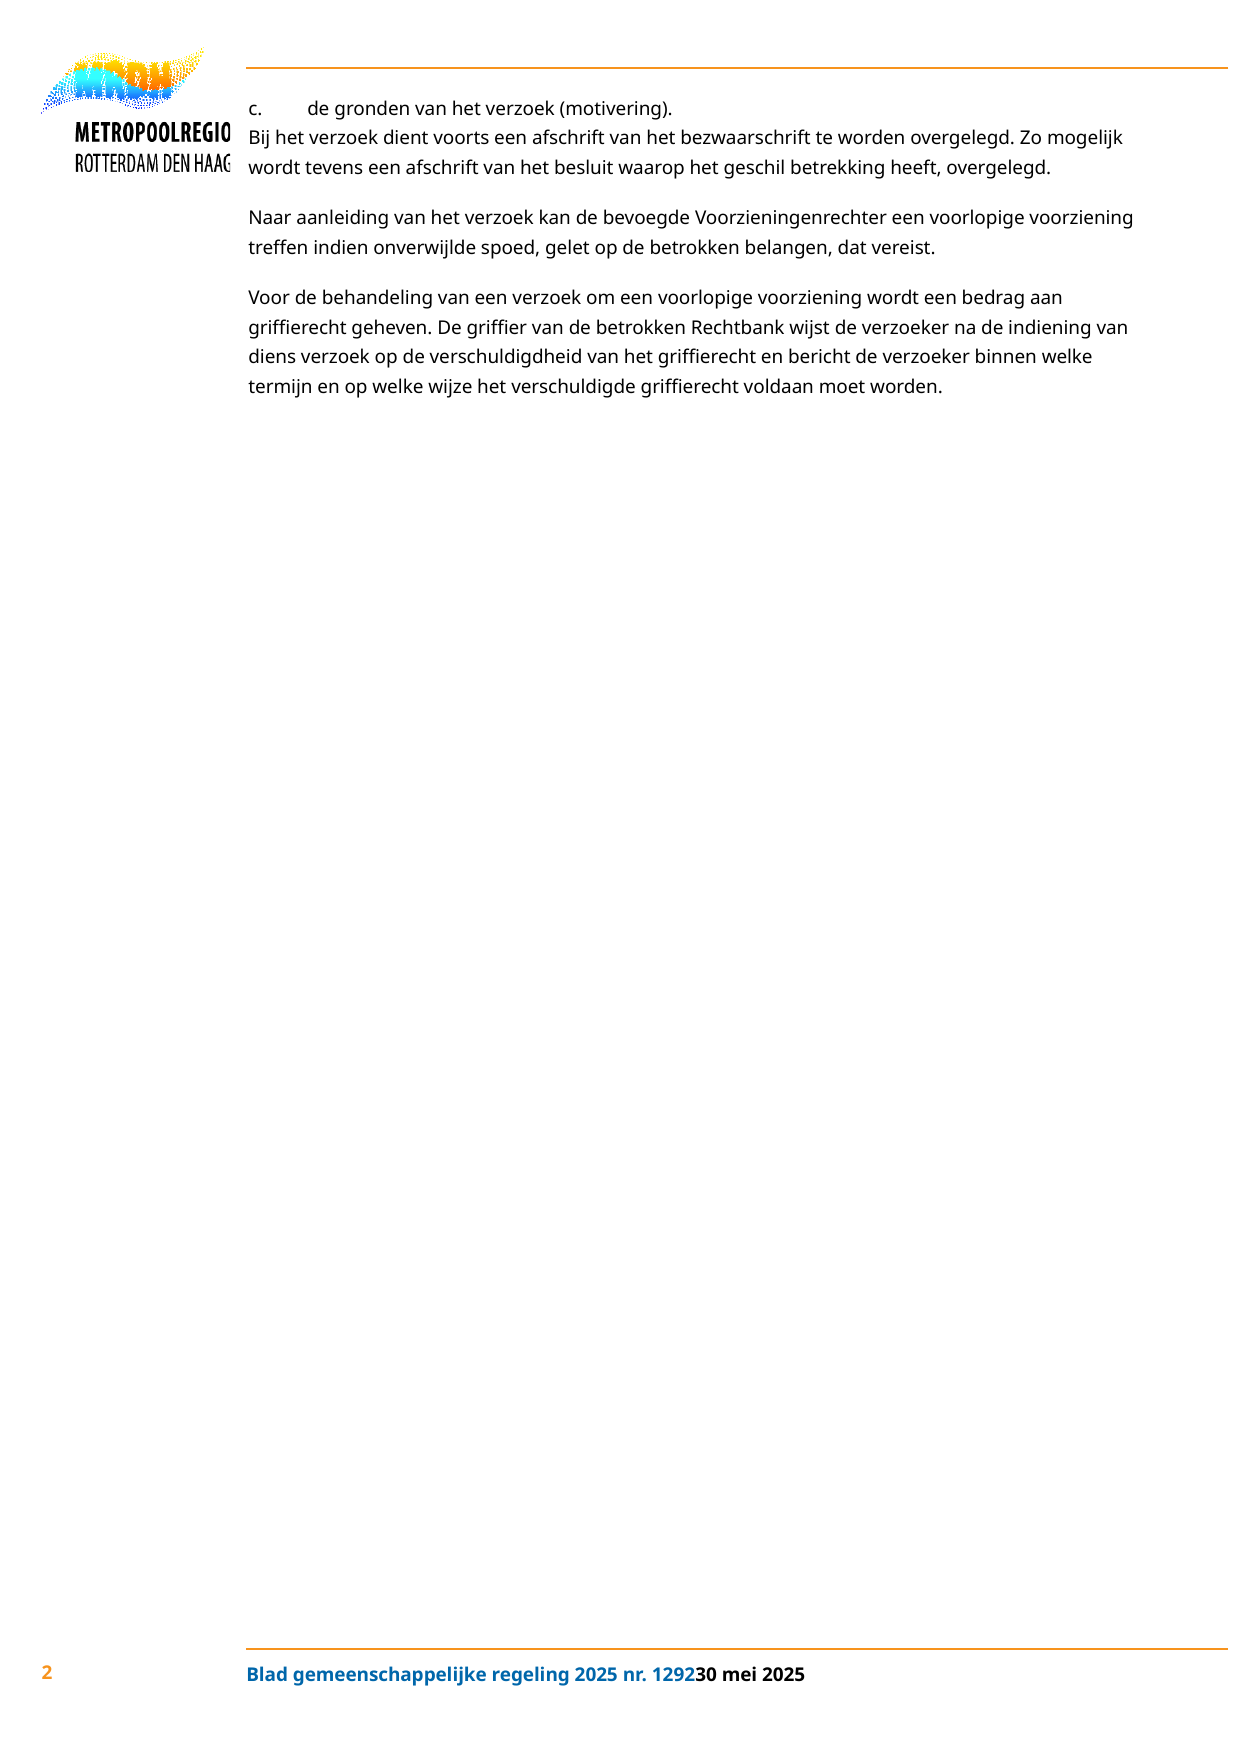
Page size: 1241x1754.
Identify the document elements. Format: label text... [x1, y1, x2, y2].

text Naar aanleiding van het verzoek kan de bevoegde Voorzieningenrechter een voorlopige voorziening treffen indien onverwijlde spoed, gelet op de betrokken belangen, dat vereist. [248, 204, 1152, 260]
picture [41, 47, 231, 172]
text Bij het verzoek dient voorts een afschrift van het bezwaarschrift te worden overgelegd. Zo mogelijk wordt tevens een afschrift van het besluit waarop het geschil betrekking heeft, overgelegd. [248, 124, 1152, 180]
list de gronden van het verzoek (motivering). [248, 95, 1152, 121]
text Voor de behandeling van een verzoek om een voorlopige voorziening wordt een bedrag aan griffierecht geheven. De griffier van de betrokken Rechtbank wijst de verzoeker na de indiening van diens verzoek op de verschuldigdheid van het griffierecht en bericht de verzoeker binnen welke termijn en op welke wijze het verschuldigde griffierecht voldaan moet worden. [248, 284, 1152, 399]
